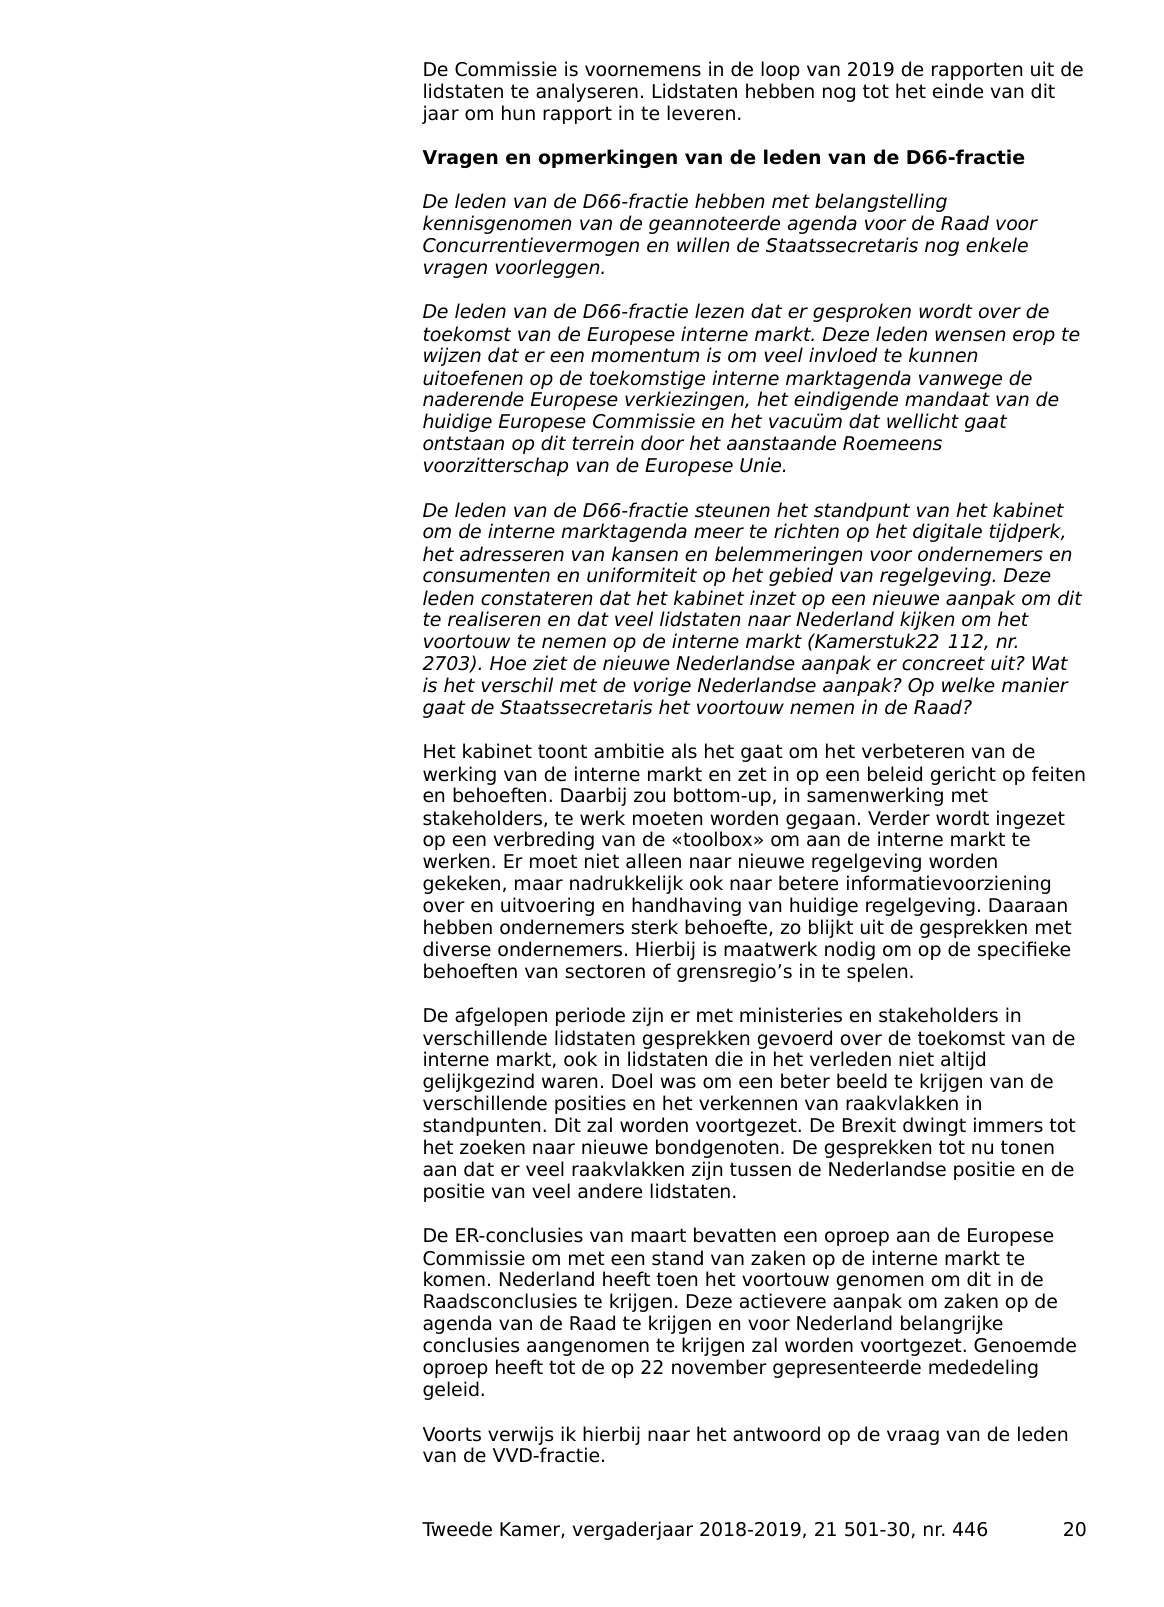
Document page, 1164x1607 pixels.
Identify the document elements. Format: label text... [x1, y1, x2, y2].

subtitle Vragen en opmerkingen van de leden van de D66-fractie [422, 147, 1087, 169]
text De leden van de D66-fractie lezen dat er gesproken wordt over de toekomst van de Europese interne markt. Deze leden wensen erop te wijzen dat er een momentum is om veel invloed te kunnen uitoefenen op de toekomstige interne marktagenda vanwege de naderende Europese verkiezingen, het eindigende mandaat van de huidige Europese Commissie en het vacuüm dat wellicht gaat ontstaan op dit terrein door het aanstaande Roemeens voorzitterschap van de Europese Unie. [422, 301, 1087, 477]
text De leden van de D66-fractie hebben met belangstelling kennisgenomen van de geannoteerde agenda voor de Raad voor Concurrentievermogen en willen de Staatssecretaris nog enkele vragen voorleggen. [422, 191, 1087, 279]
text De afgelopen periode zijn er met ministeries en stakeholders in verschillende lidstaten gesprekken gevoerd over de toekomst van de interne markt, ook in lidstaten die in het verleden niet altijd gelijkgezind waren. Doel was om een beter beeld te krijgen van de verschillende posities en het verkennen van raakvlakken in standpunten. Dit zal worden voortgezet. De Brexit dwingt immers tot het zoeken naar nieuwe bondgenoten. De gesprekken tot nu tonen aan dat er veel raakvlakken zijn tussen de Nederlandse positie en de positie van veel andere lidstaten. [422, 1005, 1087, 1203]
text Voorts verwijs ik hierbij naar het antwoord op de vraag van de leden van de VVD-fractie. [422, 1423, 1087, 1467]
text De ER-conclusies van maart bevatten een oproep aan de Europese Commissie om met een stand van zaken op de interne markt te komen. Nederland heeft toen het voortouw genomen om dit in de Raadsconclusies te krijgen. Deze actievere aanpak om zaken op de agenda van de Raad te krijgen en voor Nederland belangrijke conclusies aangenomen te krijgen zal worden voortgezet. Genoemde oproep heeft tot de op 22 november gepresenteerde mededeling geleid. [422, 1225, 1087, 1401]
text De leden van de D66-fractie steunen het standpunt van het kabinet om de interne marktagenda meer te richten op het digitale tijdperk, het adresseren van kansen en belemmeringen voor ondernemers en consumenten en uniformiteit op het gebied van regelgeving. Deze leden constateren dat het kabinet inzet op een nieuwe aanpak om dit te realiseren en dat veel lidstaten naar Nederland kijken om het voortouw te nemen op de interne markt (Kamerstuk22 112, nr. 2703). Hoe ziet de nieuwe Nederlandse aanpak er concreet uit? Wat is het verschil met de vorige Nederlandse aanpak? Op welke manier gaat de Staatssecretaris het voortouw nemen in de Raad? [422, 499, 1087, 719]
text Het kabinet toont ambitie als het gaat om het verbeteren van de werking van de interne markt en zet in op een beleid gericht op feiten en behoeften. Daarbij zou bottom-up, in samenwerking met stakeholders, te werk moeten worden gegaan. Verder wordt ingezet op een verbreding van de «toolbox» om aan de interne markt te werken. Er moet niet alleen naar nieuwe regelgeving worden gekeken, maar nadrukkelijk ook naar betere informatievoorziening over en uitvoering en handhaving van huidige regelgeving. Daaraan hebben ondernemers sterk behoefte, zo blijkt uit de gesprekken met diverse ondernemers. Hierbij is maatwerk nodig om op de specifieke behoeften van sectoren of grensregio’s in te spelen. [422, 741, 1087, 983]
text De Commissie is voornemens in de loop van 2019 de rapporten uit de lidstaten te analyseren. Lidstaten hebben nog tot het einde van dit jaar om hun rapport in te leveren. [422, 59, 1087, 125]
